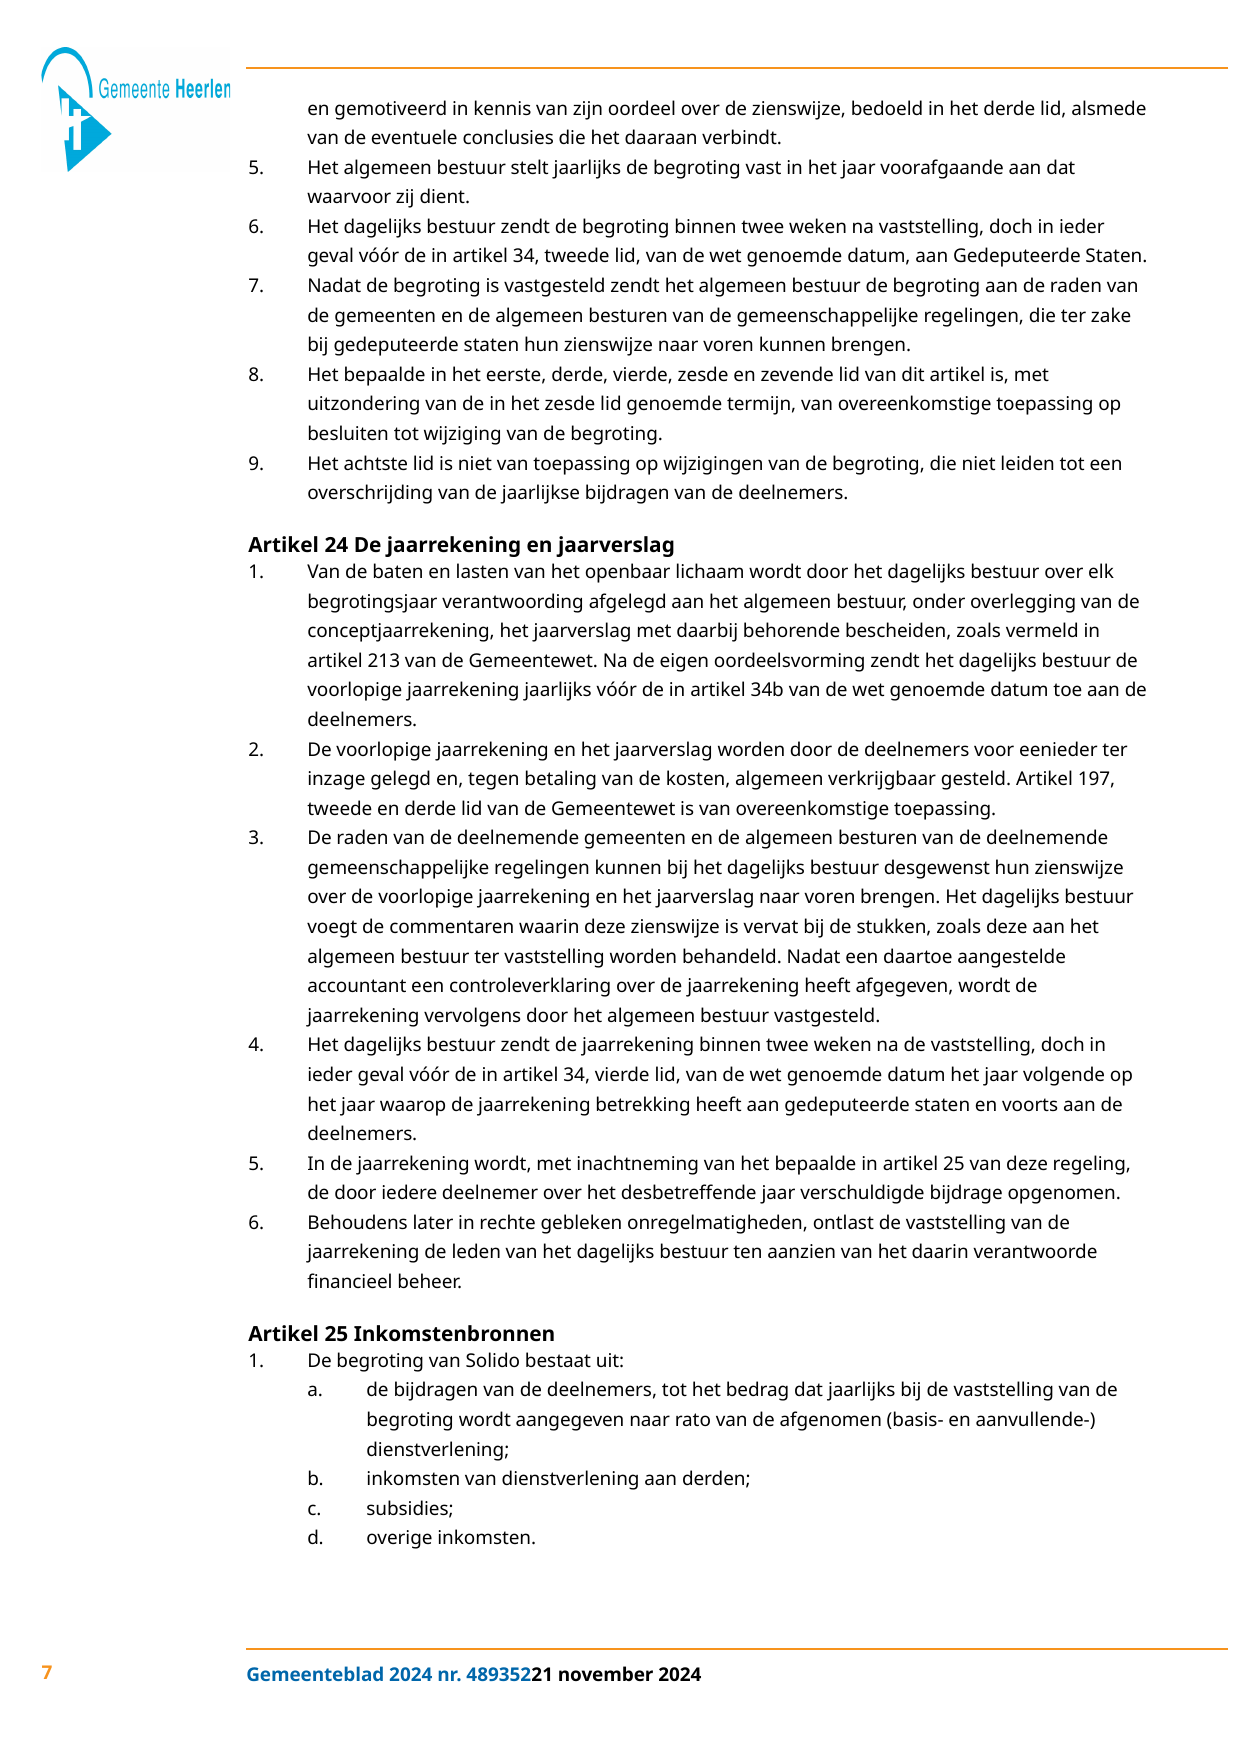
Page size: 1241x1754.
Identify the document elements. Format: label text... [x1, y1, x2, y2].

list Het dagelijks bestuur zendt de begroting binnen twee weken na vaststelling, doch in ieder geval vóór de in artikel 34, tweede lid, van de wet genoemde datum, aan Gedeputeerde Staten. [248, 213, 1152, 268]
list de bijdragen van de deelnemers, tot het bedrag dat jaarlijks bij de vaststelling van de begroting wordt aangegeven naar rato van de afgenomen (basis- en aanvullende-) dienstverlening; [307, 1377, 1152, 1462]
list De voorlopige jaarrekening en het jaarverslag worden door de deelnemers voor eenieder ter inzage gelegd en, tegen betaling van de kosten, algemeen verkrijgbaar gesteld. Artikel 197, tweede en derde lid van de Gemeentewet is van overeenkomstige toepassing. [248, 736, 1152, 821]
picture [41, 47, 231, 172]
list overige inkomsten. [307, 1524, 1152, 1550]
list subsidies; [307, 1495, 1152, 1521]
list Van de baten en lasten van het openbaar lichaam wordt door het dagelijks bestuur over elk begrotingsjaar verantwoording afgelegd aan het algemeen bestuur, onder overlegging van de conceptjaarrekening, het jaarverslag met daarbij behorende bescheiden, zoals vermeld in artikel 213 van de Gemeentewet. Na de eigen oordeelsvorming zendt het dagelijks bestuur de voorlopige jaarrekening jaarlijks vóór de in artikel 34b van de wet genoemde datum toe aan de deelnemers. [248, 558, 1152, 732]
list De raden van de deelnemende gemeenten en de algemeen besturen van de deelnemende gemeenschappelijke regelingen kunnen bij het dagelijks bestuur desgewenst hun zienswijze over de voorlopige jaarrekening en het jaarverslag naar voren brengen. Het dagelijks bestuur voegt de commentaren waarin deze zienswijze is vervat bij de stukken, zoals deze aan het algemeen bestuur ter vaststelling worden behandeld. Nadat een daartoe aangestelde accountant een controleverklaring over de jaarrekening heeft afgegeven, wordt de jaarrekening vervolgens door het algemeen bestuur vastgesteld. [248, 824, 1152, 1028]
list Het algemeen bestuur stelt jaarlijks de begroting vast in het jaar voorafgaande aan dat waarvoor zij dient. [248, 154, 1152, 209]
text Artikel 25 Inkomstenbronnen [248, 1319, 1152, 1347]
list Het bepaalde in het eerste, derde, vierde, zesde en zevende lid van dit artikel is, met uitzondering van de in het zesde lid genoemde termijn, van overeenkomstige toepassing op besluiten tot wijziging van de begroting. [248, 361, 1152, 446]
list De begroting van Solido bestaat uit: [248, 1347, 1152, 1373]
text Artikel 24 De jaarrekening en jaarverslag [248, 530, 1152, 558]
list inkomsten van dienstverlening aan derden; [307, 1465, 1152, 1491]
list en gemotiveerd in kennis van zijn oordeel over de zienswijze, bedoeld in het derde lid, alsmede van de eventuele conclusies die het daaraan verbindt. [248, 95, 1152, 150]
list Nadat de begroting is vastgesteld zendt het algemeen bestuur de begroting aan de raden van de gemeenten en de algemeen besturen van de gemeenschappelijke regelingen, die ter zake bij gedeputeerde staten hun zienswijze naar voren kunnen brengen. [248, 272, 1152, 357]
list Behoudens later in rechte gebleken onregelmatigheden, ontlast de vaststelling van de jaarrekening de leden van het dagelijks bestuur ten aanzien van het daarin verantwoorde financieel beheer. [248, 1209, 1152, 1294]
list Het dagelijks bestuur zendt de jaarrekening binnen twee weken na de vaststelling, doch in ieder geval vóór de in artikel 34, vierde lid, van de wet genoemde datum het jaar volgende op het jaar waarop de jaarrekening betrekking heeft aan gedeputeerde staten en voorts aan de deelnemers. [248, 1032, 1152, 1146]
list Het achtste lid is niet van toepassing op wijzigingen van de begroting, die niet leiden tot een overschrijding van de jaarlijkse bijdragen van de deelnemers. [248, 450, 1152, 505]
picture [41, 47, 59, 70]
list In de jaarrekening wordt, met inachtneming van het bepaalde in artikel 25 van deze regeling, de door iedere deelnemer over het desbetreffende jaar verschuldigde bijdrage opgenomen. [248, 1150, 1152, 1205]
